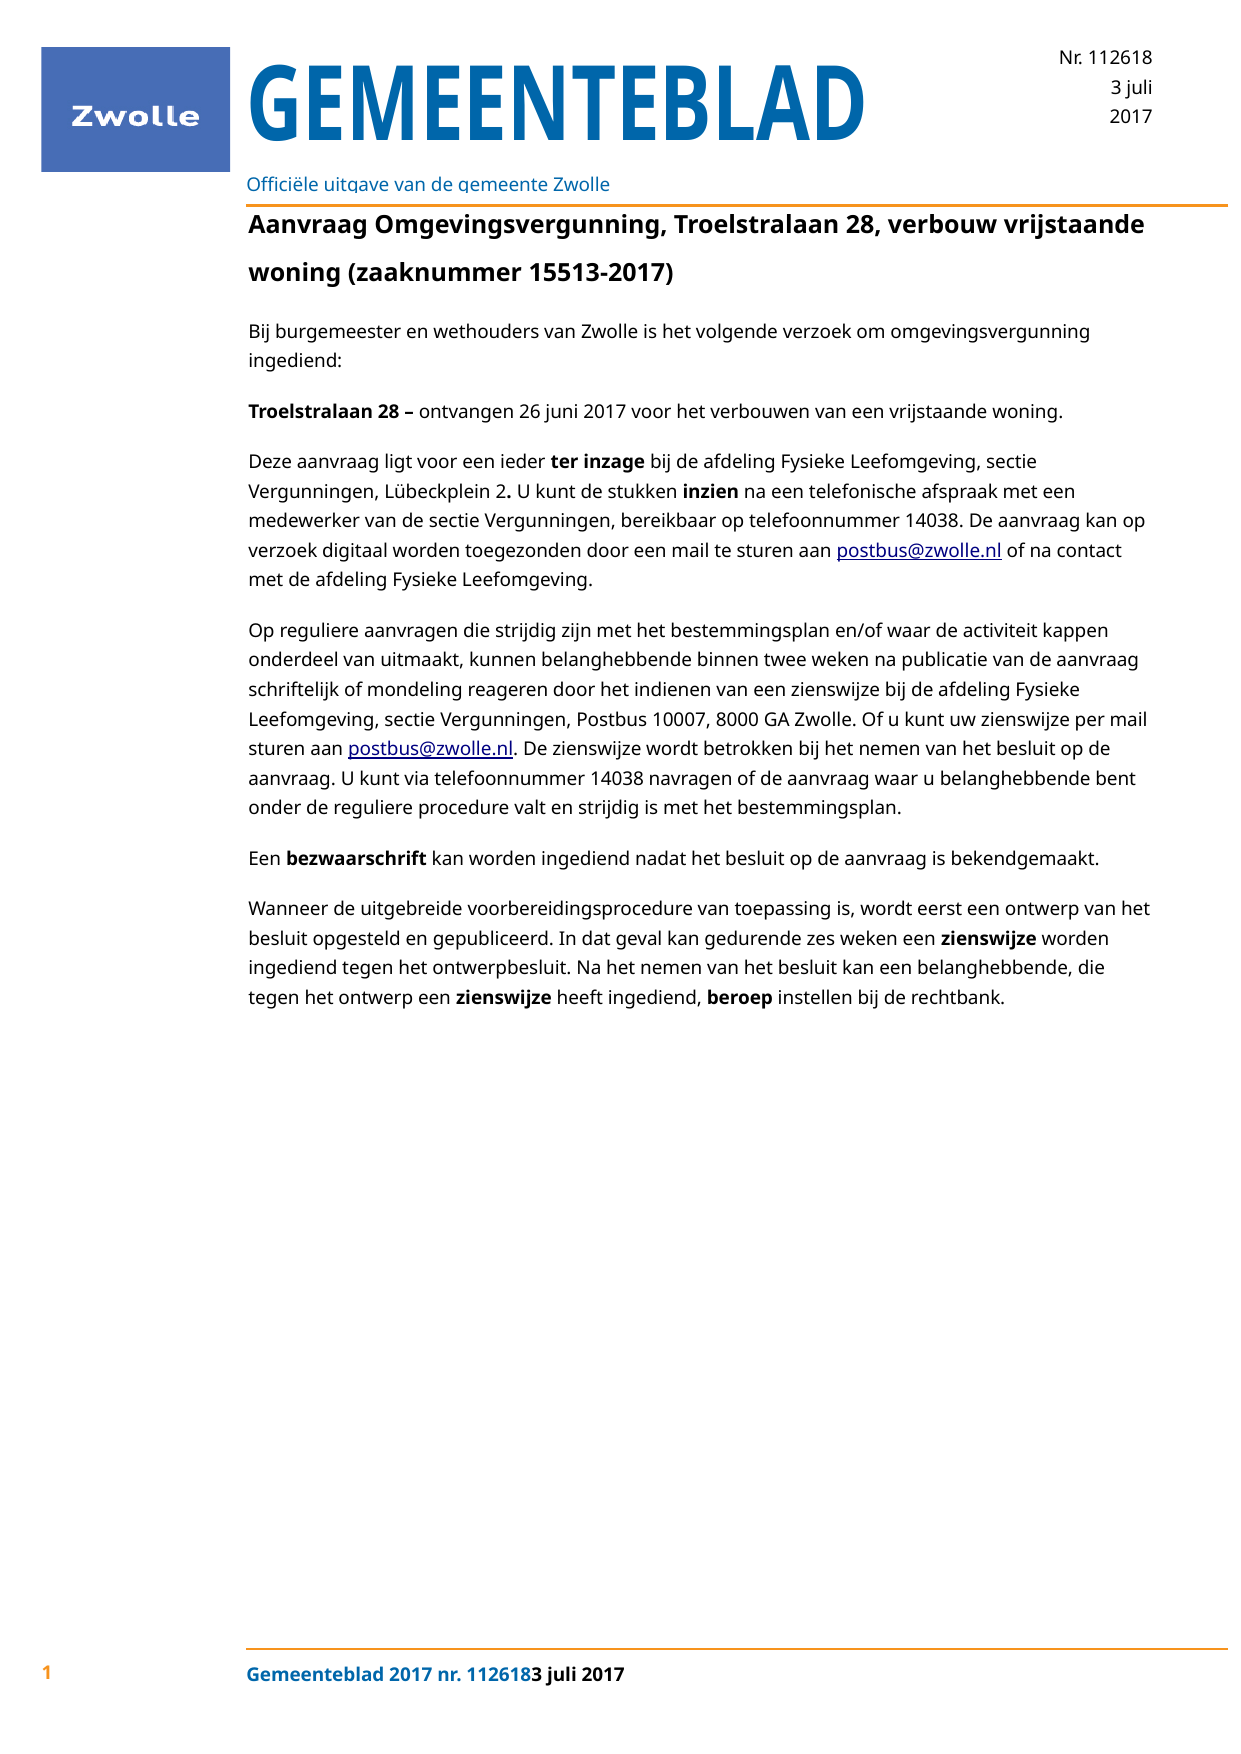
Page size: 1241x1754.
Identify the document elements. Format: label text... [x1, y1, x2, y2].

text Op reguliere aanvragen die strijdig zijn met het bestemmingsplan en/of waar de activiteit kappen onderdeel van uitmaakt, kunnen belanghebbende binnen twee weken na publicatie van de aanvraag schriftelijk of mondeling reageren door het indienen van een zienswijze bij de afdeling Fysieke Leefomgeving, sectie Vergunningen, Postbus 10007, 8000 GA Zwolle. Of u kunt uw zienswijze per mail sturen aan postbus@zwolle.nl. De zienswijze wordt betrokken bij het nemen van het besluit op de aanvraag. U kunt via telefoonnummer 14038 navragen of de aanvraag waar u belanghebbende bent onder de reguliere procedure valt en strijdig is met het bestemmingsplan. [248, 617, 1152, 820]
picture [41, 47, 231, 172]
text Troelstralaan 28 – ontvangen 26 juni 2017 voor het verbouwen van een vrijstaande woning. [248, 398, 1152, 424]
text Aanvraag Omgevingsvergunning, Troelstralaan 28, verbouw vrijstaande woning (zaaknummer 15513-2017) [248, 207, 1152, 288]
text Deze aanvraag ligt voor een ieder ter inzage bij de afdeling Fysieke Leefomgeving, sectie Vergunningen, Lübeckplein 2. U kunt de stukken inzien na een telefonische afspraak met een medewerker van de sectie Vergunningen, bereikbaar op telefoonnummer 14038. De aanvraag kan op verzoek digitaal worden toegezonden door een mail te sturen aan postbus@zwolle.nl of na contact met de afdeling Fysieke Leefomgeving. [248, 448, 1152, 592]
text Een bezwaarschrift kan worden ingediend nadat het besluit op de aanvraag is bekendgemaakt. [248, 845, 1152, 871]
text Wanneer de uitgebreide voorbereidingsprocedure van toepassing is, wordt eerst een ontwerp van het besluit opgesteld en gepubliceerd. In dat geval kan gedurende zes weken een zienswijze worden ingediend tegen het ontwerpbesluit. Na het nemen van het besluit kan een belanghebbende, die tegen het ontwerp een zienswijze heeft ingediend, beroep instellen bij de rechtbank. [248, 895, 1152, 1010]
text Bij burgemeester en wethouders van Zwolle is het volgende verzoek om omgevingsvergunning ingediend: [248, 318, 1152, 373]
